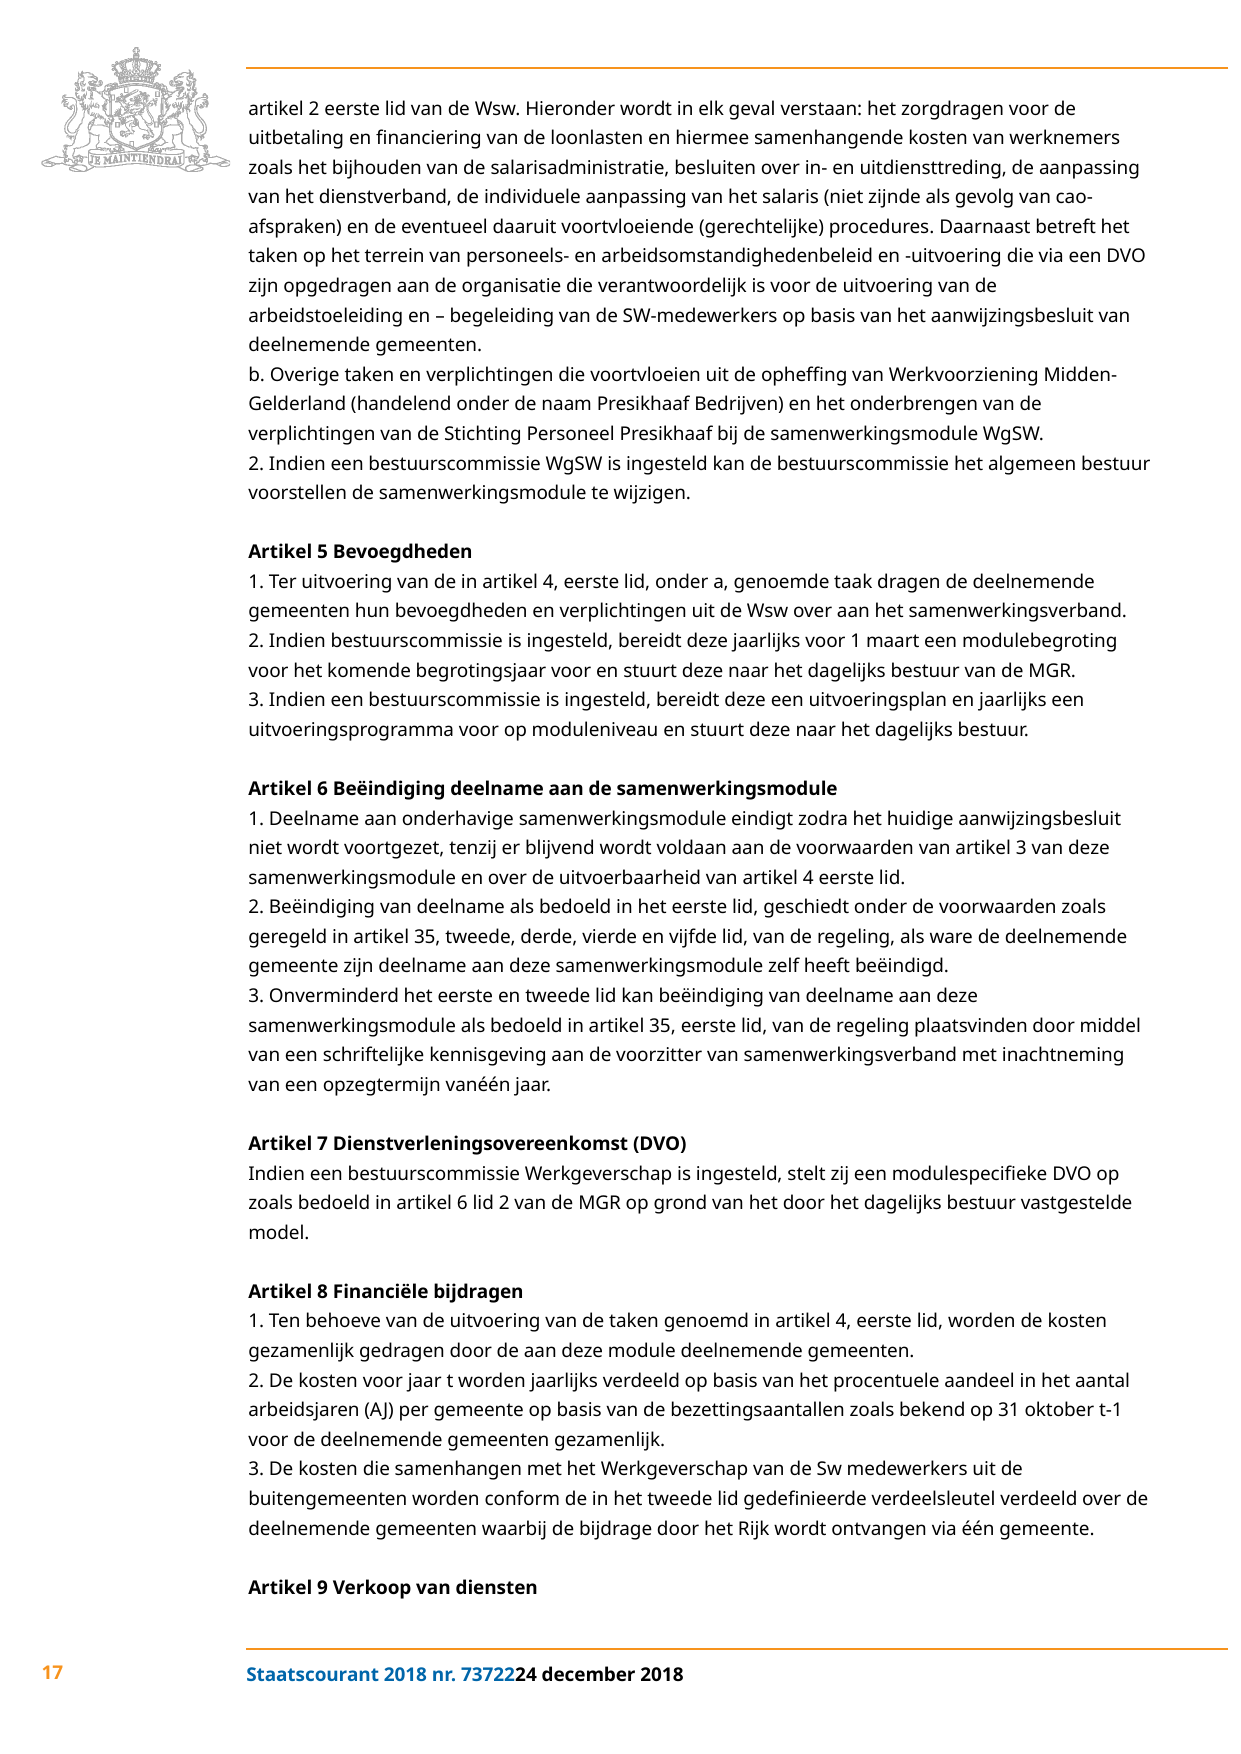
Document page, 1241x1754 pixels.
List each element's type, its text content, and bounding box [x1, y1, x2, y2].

picture [41, 47, 231, 172]
text Artikel 8 Financiële bijdragen [248, 1278, 1152, 1304]
text Indien een bestuurscommissie Werkgeverschap is ingesteld, stelt zij een modulespecifieke DVO op zoals bedoeld in artikel 6 lid 2 van de MGR op grond van het door het dagelijks bestuur vastgestelde model. [248, 1160, 1152, 1245]
text 1. Deelname aan onderhavige samenwerkingsmodule eindigt zodra het huidige aanwijzingsbesluit niet wordt voortgezet, tenzij er blijvend wordt voldaan aan de voorwaarden van artikel 3 van deze samenwerkingsmodule en over de uitvoerbaarheid van artikel 4 eerste lid. [248, 805, 1152, 890]
text Artikel 7 Dienstverleningsovereenkomst (DVO) [248, 1130, 1152, 1156]
text 3. De kosten die samenhangen met het Werkgeverschap van de Sw medewerkers uit de buitengemeenten worden conform de in het tweede lid gedefinieerde verdeelsleutel verdeeld over de deelnemende gemeenten waarbij de bijdrage door het Rijk wordt ontvangen via één gemeente. [248, 1456, 1152, 1541]
text 3. Indien een bestuurscommissie is ingesteld, bereidt deze een uitvoeringsplan en jaarlijks een uitvoeringsprogramma voor op moduleniveau en stuurt deze naar het dagelijks bestuur. [248, 686, 1152, 742]
text b. Overige taken en verplichtingen die voortvloeien uit de opheffing van Werkvoorziening Midden-Gelderland (handelend onder de naam Presikhaaf Bedrijven) en het onderbrengen van de verplichtingen van de Stichting Personeel Presikhaaf bij de samenwerkingsmodule WgSW. [248, 361, 1152, 446]
text 2. Indien een bestuurscommissie WgSW is ingesteld kan de bestuurscommissie het algemeen bestuur voorstellen de samenwerkingsmodule te wijzigen. [248, 450, 1152, 505]
text 2. Indien bestuurscommissie is ingesteld, bereidt deze jaarlijks voor 1 maart een modulebegroting voor het komende begrotingsjaar voor en stuurt deze naar het dagelijks bestuur van de MGR. [248, 627, 1152, 683]
text 1. Ten behoeve van de uitvoering van de taken genoemd in artikel 4, eerste lid, worden de kosten gezamenlijk gedragen door de aan deze module deelnemende gemeenten. [248, 1308, 1152, 1363]
text Artikel 5 Bevoegdheden [248, 538, 1152, 564]
text 2. De kosten voor jaar t worden jaarlijks verdeeld op basis van het procentuele aandeel in het aantal arbeidsjaren (AJ) per gemeente op basis van de bezettingsaantallen zoals bekend op 31 oktober t-1 voor de deelnemende gemeenten gezamenlijk. [248, 1367, 1152, 1452]
text 1. Ter uitvoering van de in artikel 4, eerste lid, onder a, genoemde taak dragen de deelnemende gemeenten hun bevoegdheden en verplichtingen uit de Wsw over aan het samenwerkingsverband. [248, 568, 1152, 623]
text 3. Onverminderd het eerste en tweede lid kan beëindiging van deelname aan deze samenwerkingsmodule als bedoeld in artikel 35, eerste lid, van de regeling plaatsvinden door middel van een schriftelijke kennisgeving aan de voorzitter van samenwerkingsverband met inachtneming van een opzegtermijn vanéén jaar. [248, 982, 1152, 1097]
text 2. Beëindiging van deelname als bedoeld in het eerste lid, geschiedt onder de voorwaarden zoals geregeld in artikel 35, tweede, derde, vierde en vijfde lid, van de regeling, als ware de deelnemende gemeente zijn deelname aan deze samenwerkingsmodule zelf heeft beëindigd. [248, 893, 1152, 978]
text Artikel 6 Beëindiging deelname aan de samenwerkingsmodule [248, 775, 1152, 801]
text artikel 2 eerste lid van de Wsw. Hieronder wordt in elk geval verstaan: het zorgdragen voor de uitbetaling en financiering van de loonlasten en hiermee samenhangende kosten van werknemers zoals het bijhouden van de salarisadministratie, besluiten over in- en uitdiensttreding, de aanpassing van het dienstverband, de individuele aanpassing van het salaris (niet zijnde als gevolg van cao-afspraken) en de eventueel daaruit voortvloeiende (gerechtelijke) procedures. Daarnaast betreft het taken op het terrein van personeels- en arbeidsomstandighedenbeleid en -uitvoering die via een DVO zijn opgedragen aan de organisatie die verantwoordelijk is voor de uitvoering van de arbeidstoeleiding en – begeleiding van de SW-medewerkers op basis van het aanwijzingsbesluit van deelnemende gemeenten. [248, 95, 1152, 357]
text Artikel 9 Verkoop van diensten [248, 1574, 1152, 1600]
